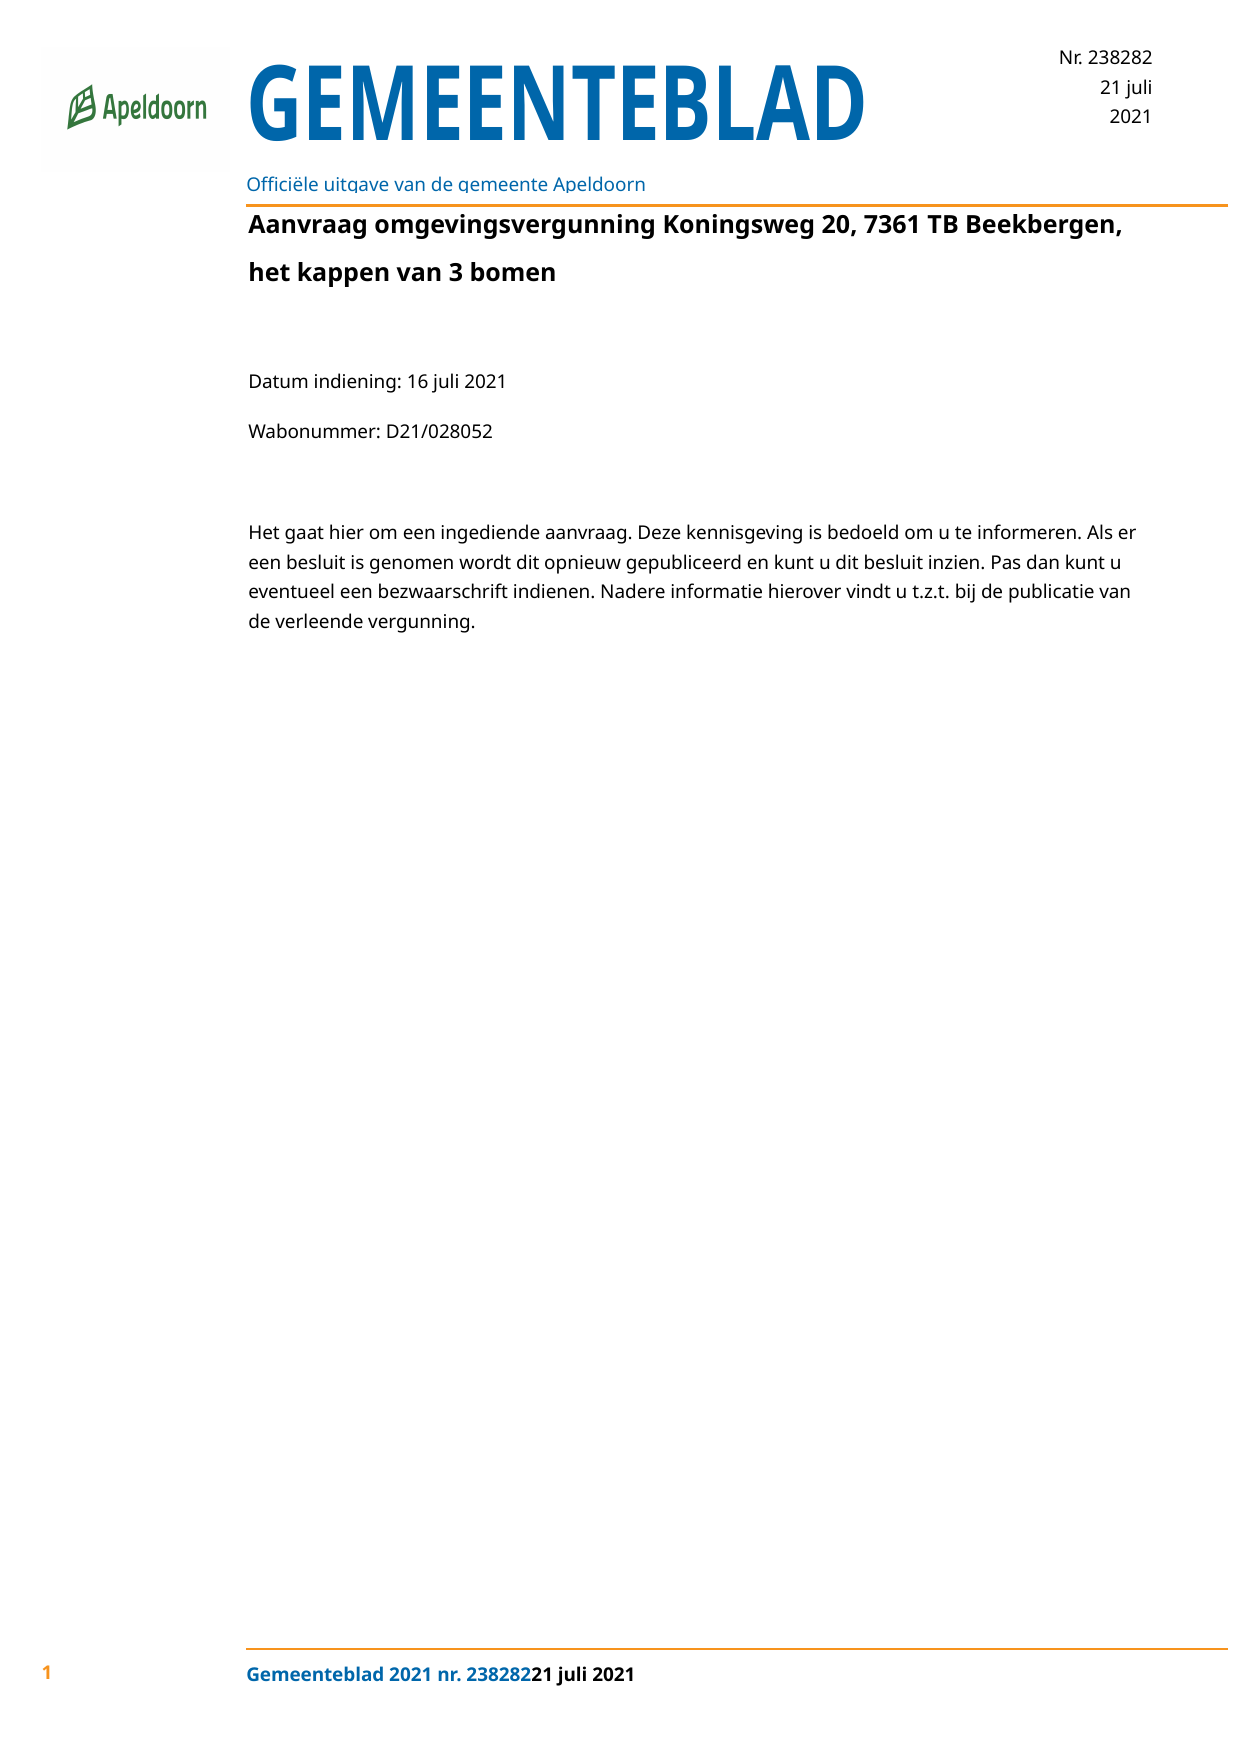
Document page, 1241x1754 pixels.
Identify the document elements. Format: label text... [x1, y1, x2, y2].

text Aanvraag omgevingsvergunning Koningsweg 20, 7361 TB Beekbergen, het kappen van 3 bomen [248, 207, 1152, 288]
text Wabonummer: D21/028052 [248, 419, 1152, 444]
text Datum indiening: 16 juli 2021 [248, 368, 1152, 394]
text Het gaat hier om een ingediende aanvraag. Deze kennisgeving is bedoeld om u te informeren. Als er een besluit is genomen wordt dit opnieuw gepubliceerd en kunt u dit besluit inzien. Pas dan kunt u eventueel een bezwaarschrift indienen. Nadere informatie hierover vindt u t.z.t. bij de publicatie van de verleende vergunning. [248, 519, 1152, 634]
picture [41, 47, 231, 172]
